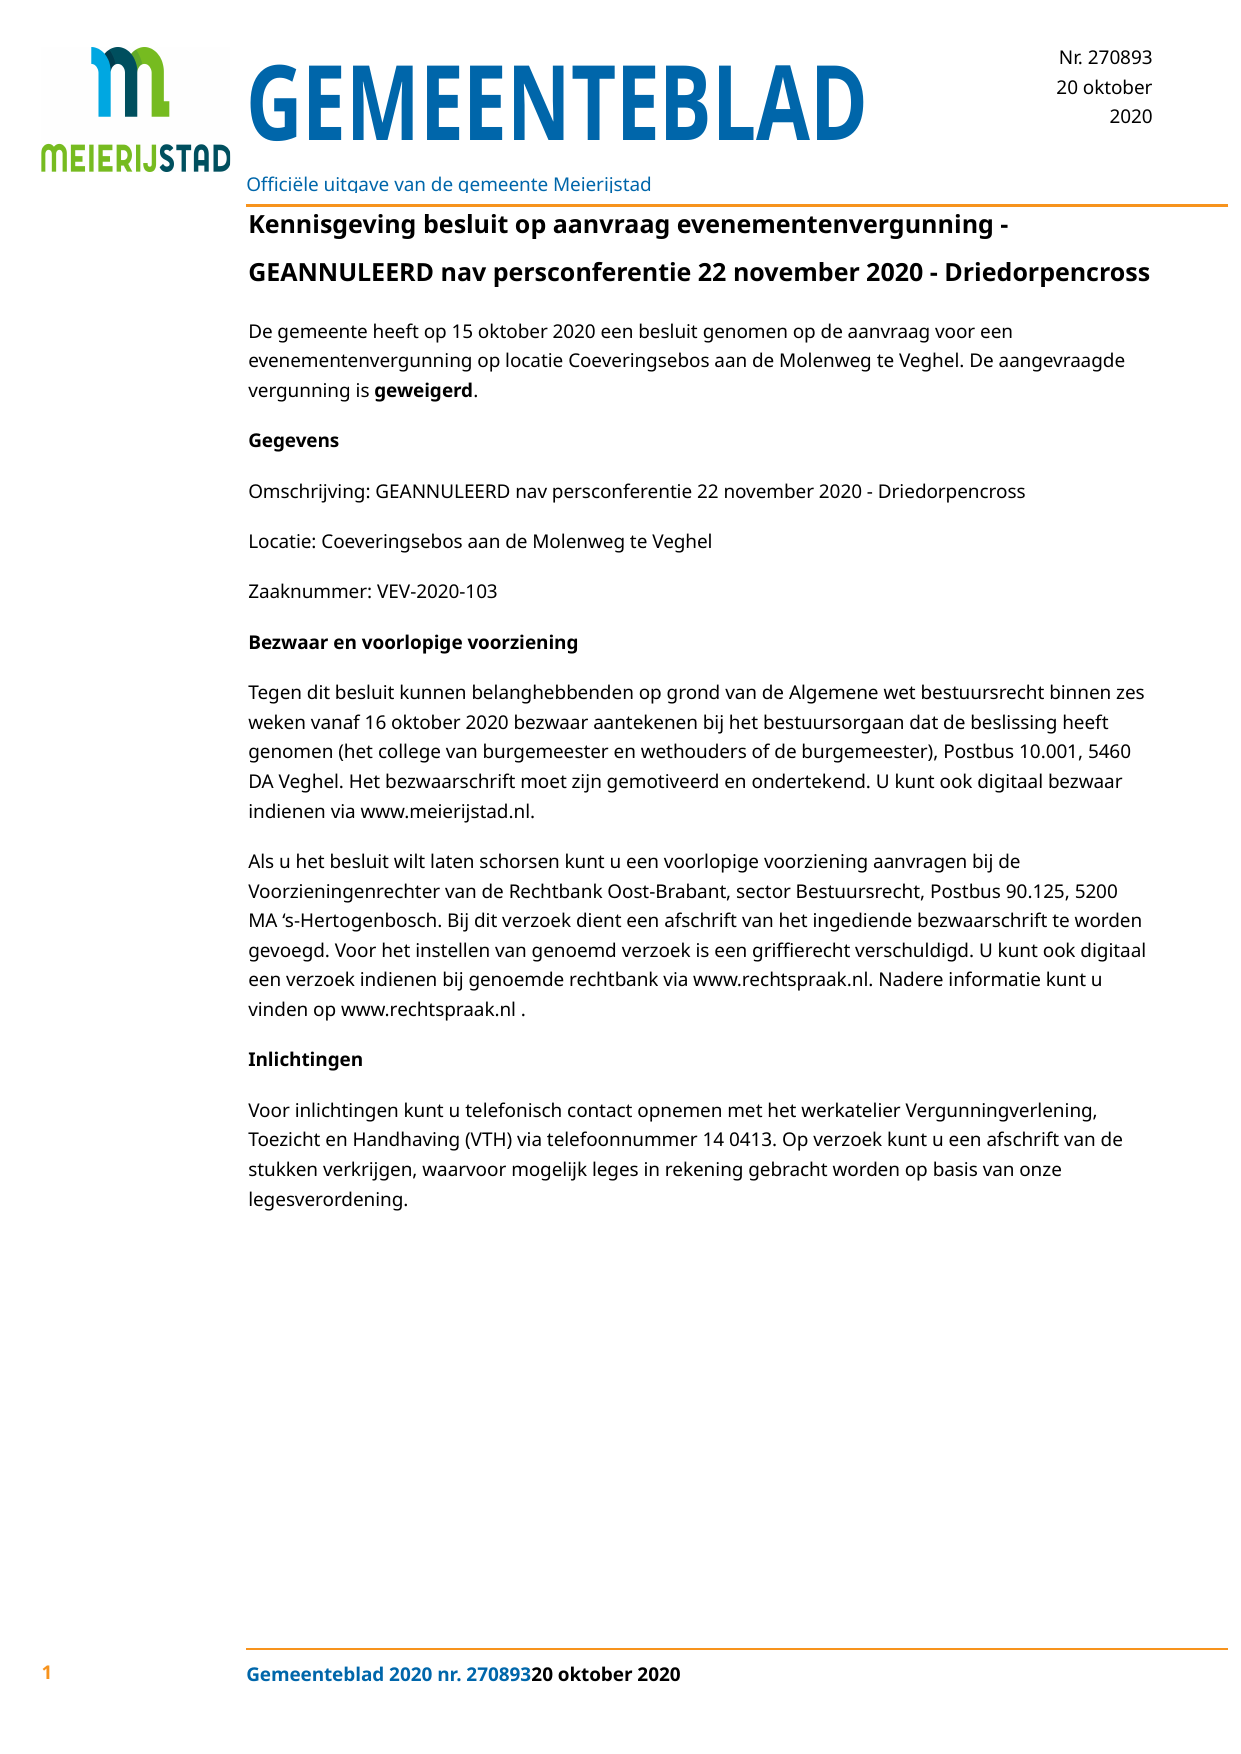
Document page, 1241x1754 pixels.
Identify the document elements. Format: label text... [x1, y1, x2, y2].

text Gegevens [248, 427, 1152, 453]
picture [41, 47, 231, 172]
text Zaaknummer: VEV-2020-103 [248, 579, 1152, 604]
text Kennisgeving besluit op aanvraag evenementenvergunning - GEANNULEERD nav persconferentie 22 november 2020 - Driedorpencross [248, 207, 1152, 288]
text Inlichtingen [248, 1047, 1152, 1072]
text De gemeente heeft op 15 oktober 2020 een besluit genomen op de aanvraag voor een evenementenvergunning op locatie Coeveringsebos aan de Molenweg te Veghel. De aangevraagde vergunning is geweigerd. [248, 318, 1152, 403]
text Locatie: Coeveringsebos aan de Molenweg te Veghel [248, 528, 1152, 554]
text Voor inlichtingen kunt u telefonisch contact opnemen met het werkatelier Vergunningverlening, Toezicht en Handhaving (VTH) via telefoonnummer 14 0413. Op verzoek kunt u een afschrift van de stukken verkrijgen, waarvoor mogelijk leges in rekening gebracht worden op basis van onze legesverordening. [248, 1097, 1152, 1212]
text Tegen dit besluit kunnen belanghebbenden op grond van de Algemene wet bestuursrecht binnen zes weken vanaf 16 oktober 2020 bezwaar aantekenen bij het bestuursorgaan dat de beslissing heeft genomen (het college van burgemeester en wethouders of de burgemeester), Postbus 10.001, 5460 DA Veghel. Het bezwaarschrift moet zijn gemotiveerd en ondertekend. U kunt ook digitaal bezwaar indienen via www.meierijstad.nl. [248, 679, 1152, 824]
text Als u het besluit wilt laten schorsen kunt u een voorlopige voorziening aanvragen bij de Voorzieningenrechter van de Rechtbank Oost-Brabant, sector Bestuursrecht, Postbus 90.125, 5200 MA ‘s-Hertogenbosch. Bij dit verzoek dient een afschrift van het ingediende bezwaarschrift te worden gevoegd. Voor het instellen van genoemd verzoek is een griffierecht verschuldigd. U kunt ook digitaal een verzoek indienen bij genoemde rechtbank via www.rechtspraak.nl. Nadere informatie kunt u vinden op www.rechtspraak.nl . [248, 848, 1152, 1022]
text Bezwaar en voorlopige voorziening [248, 629, 1152, 655]
text Omschrijving: GEANNULEERD nav persconferentie 22 november 2020 - Driedorpencross [248, 478, 1152, 504]
